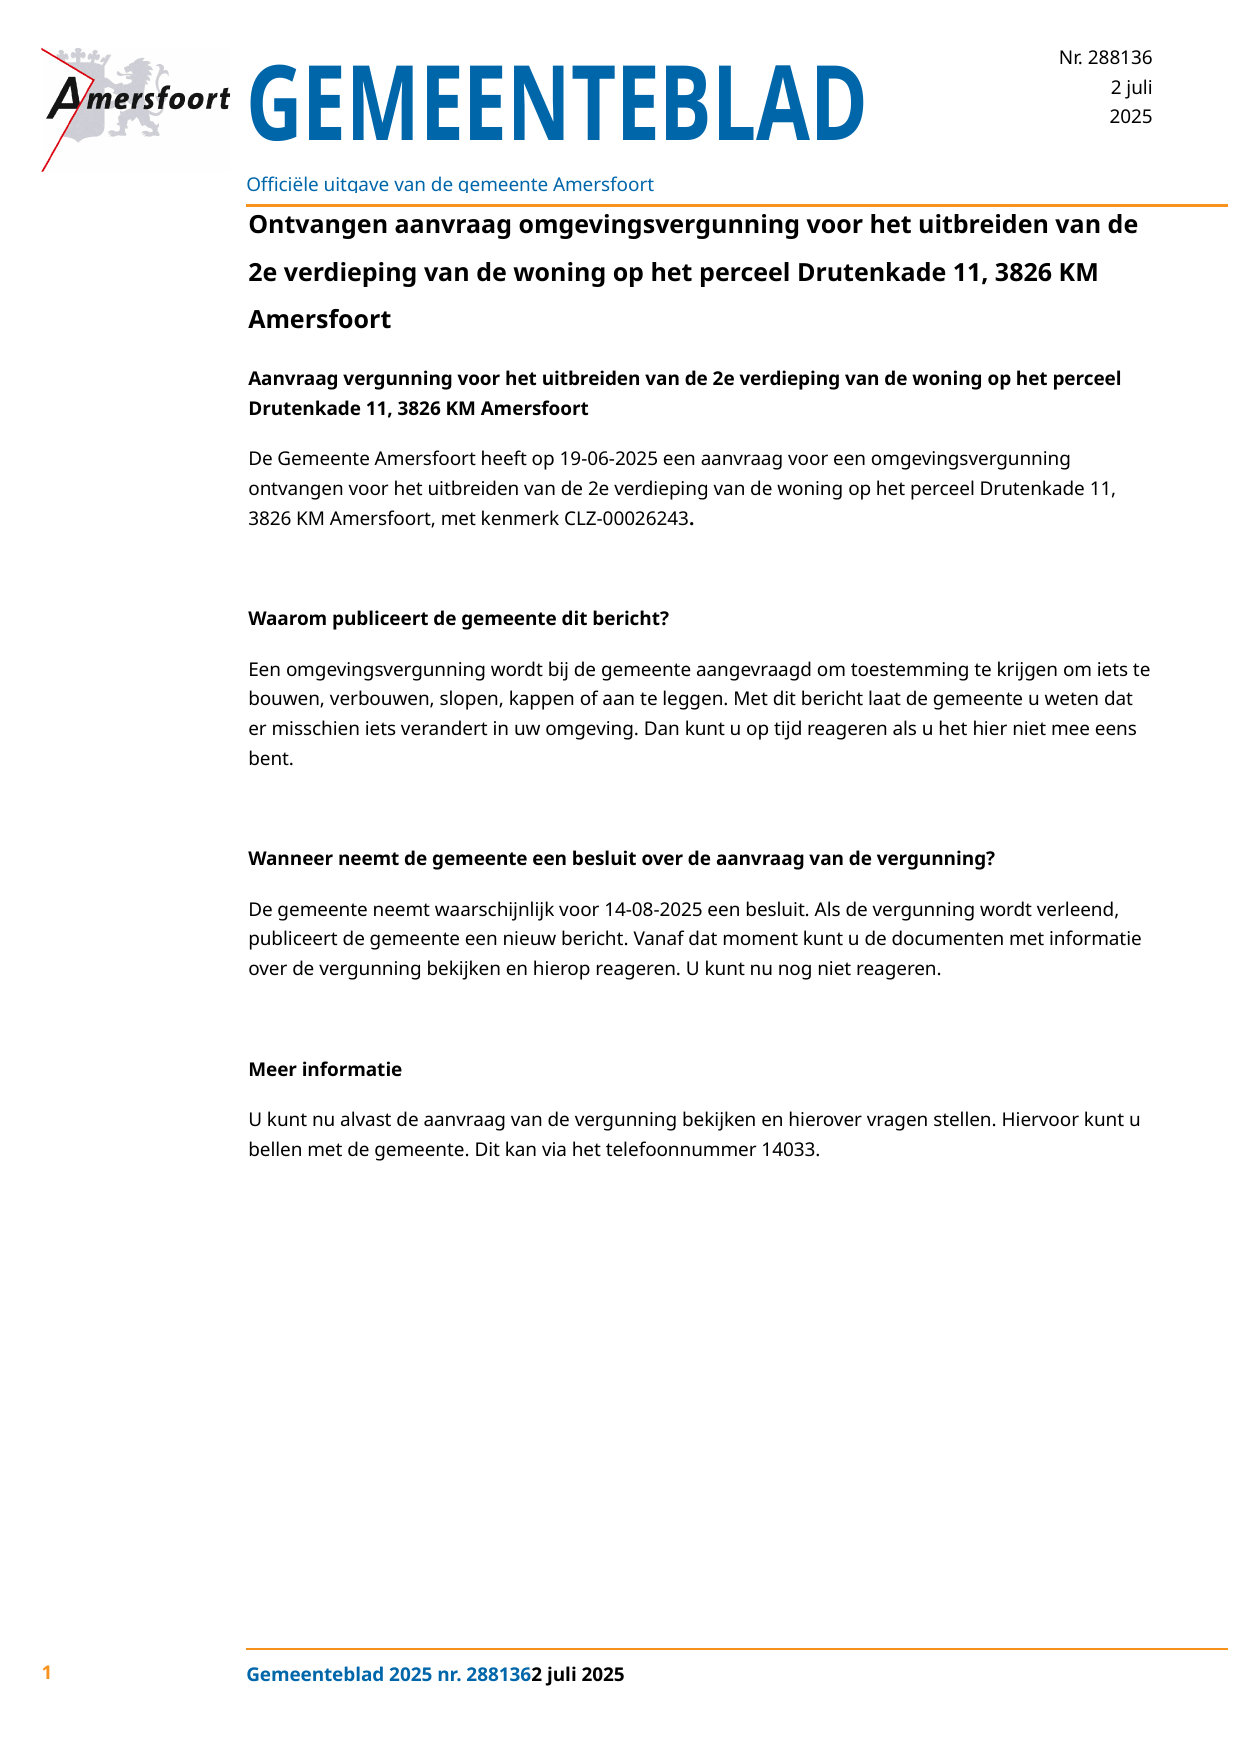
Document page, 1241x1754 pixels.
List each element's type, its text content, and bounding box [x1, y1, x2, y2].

text De Gemeente Amersfoort heeft op 19-06-2025 een aanvraag voor een omgevingsvergunning ontvangen voor het uitbreiden van de 2e verdieping van de woning op het perceel Drutenkade 11, 3826 KM Amersfoort, met kenmerk CLZ-00026243. [248, 446, 1152, 530]
text Wanneer neemt de gemeente een besluit over de aanvraag van de vergunning? [248, 846, 1152, 871]
text Ontvangen aanvraag omgevingsvergunning voor het uitbreiden van de 2e verdieping van de woning op het perceel Drutenkade 11, 3826 KM Amersfoort [248, 207, 1152, 336]
text Aanvraag vergunning voor het uitbreiden van de 2e verdieping van de woning op het perceel Drutenkade 11, 3826 KM Amersfoort [248, 366, 1152, 421]
picture [41, 47, 231, 172]
text U kunt nu alvast de aanvraag van de vergunning bekijken en hierover vragen stellen. Hiervoor kunt u bellen met de gemeente. Dit kan via het telefoonnummer 14033. [248, 1106, 1152, 1162]
text Een omgevingsvergunning wordt bij de gemeente aangevraagd om toestemming te krijgen om iets te bouwen, verbouwen, slopen, kappen of aan te leggen. Met dit bericht laat de gemeente u weten dat er misschien iets verandert in uw omgeving. Dan kunt u op tijd reageren als u het hier niet mee eens bent. [248, 656, 1152, 770]
text Waarom publiceert de gemeente dit bericht? [248, 606, 1152, 631]
text Meer informatie [248, 1056, 1152, 1082]
text De gemeente neemt waarschijnlijk voor 14-08-2025 een besluit. Als de vergunning wordt verleend, publiceert de gemeente een nieuw bericht. Vanaf dat moment kunt u de documenten met informatie over de vergunning bekijken en hierop reageren. U kunt nu nog niet reageren. [248, 896, 1152, 981]
